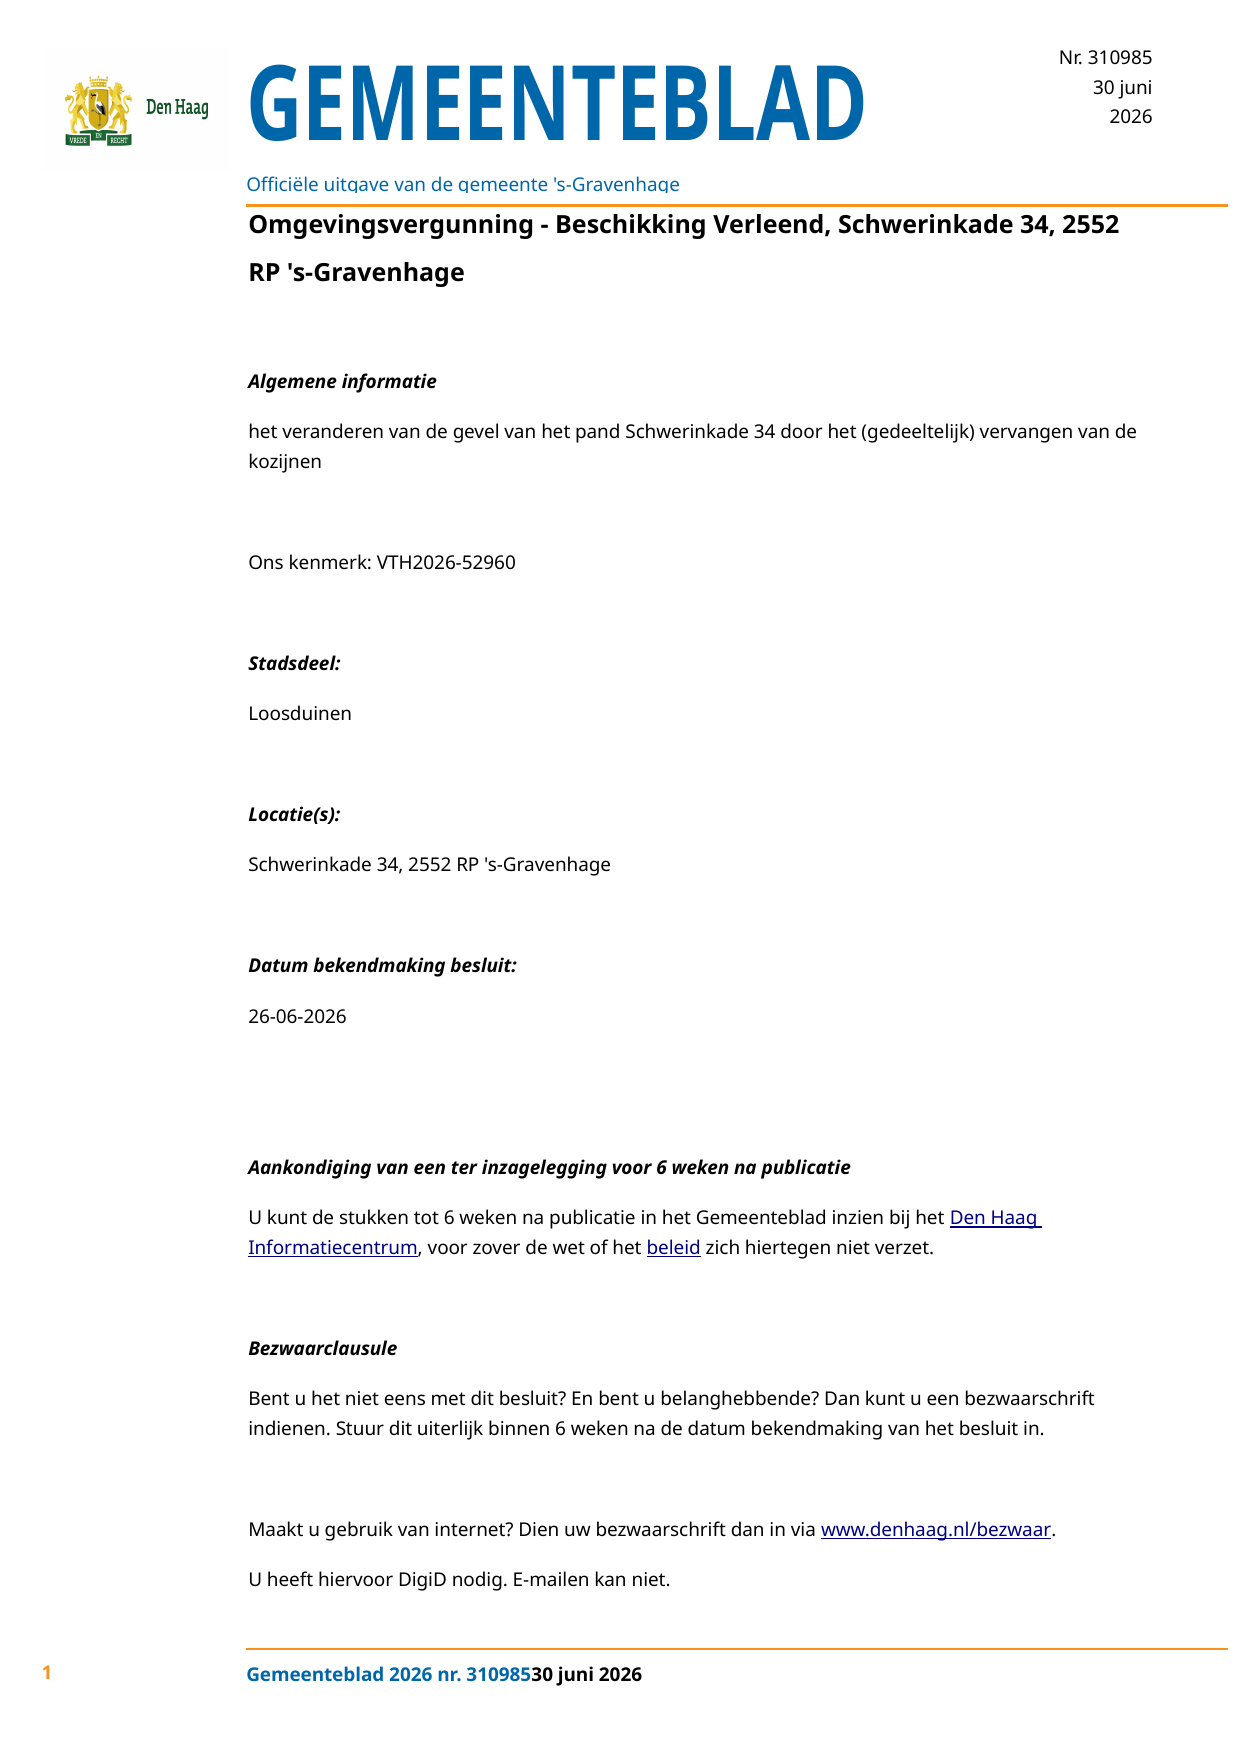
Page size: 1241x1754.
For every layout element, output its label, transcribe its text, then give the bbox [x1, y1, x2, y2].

text 26-06-2026 [248, 1003, 1152, 1029]
text Bezwaarclausule [248, 1335, 1152, 1361]
text Algemene informatie [248, 368, 1152, 394]
text Datum bekendmaking besluit: [248, 952, 1152, 978]
text Omgevingsvergunning - Beschikking Verleend, Schwerinkade 34, 2552 RP 's-Gravenhage [248, 207, 1152, 288]
text U heeft hiervoor DigiD nodig. E-mailen kan niet. [248, 1566, 1152, 1592]
text Aankondiging van een ter inzagelegging voor 6 weken na publicatie [248, 1154, 1152, 1180]
text U kunt de stukken tot 6 weken na publicatie in het Gemeenteblad inzien bij het Den Haag Informatiecentrum, voor zover de wet of het beleid zich hiertegen niet verzet. [248, 1204, 1152, 1260]
text Stadsdeel: [248, 650, 1152, 676]
text Locatie(s): [248, 801, 1152, 827]
text Schwerinkade 34, 2552 RP 's-Gravenhage [248, 852, 1152, 877]
picture [41, 47, 231, 172]
text het veranderen van de gevel van het pand Schwerinkade 34 door het (gedeeltelijk) vervangen van de kozijnen [248, 419, 1152, 474]
text Bent u het niet eens met dit besluit? En bent u belanghebbende? Dan kunt u een bezwaarschrift indienen. Stuur dit uiterlijk binnen 6 weken na de datum bekendmaking van het besluit in. [248, 1385, 1152, 1441]
text Ons kenmerk: VTH2026-52960 [248, 549, 1152, 575]
text Maakt u gebruik van internet? Dien uw bezwaarschrift dan in via www.denhaag.nl/bezwaar. [248, 1516, 1152, 1542]
text Loosduinen [248, 700, 1152, 726]
